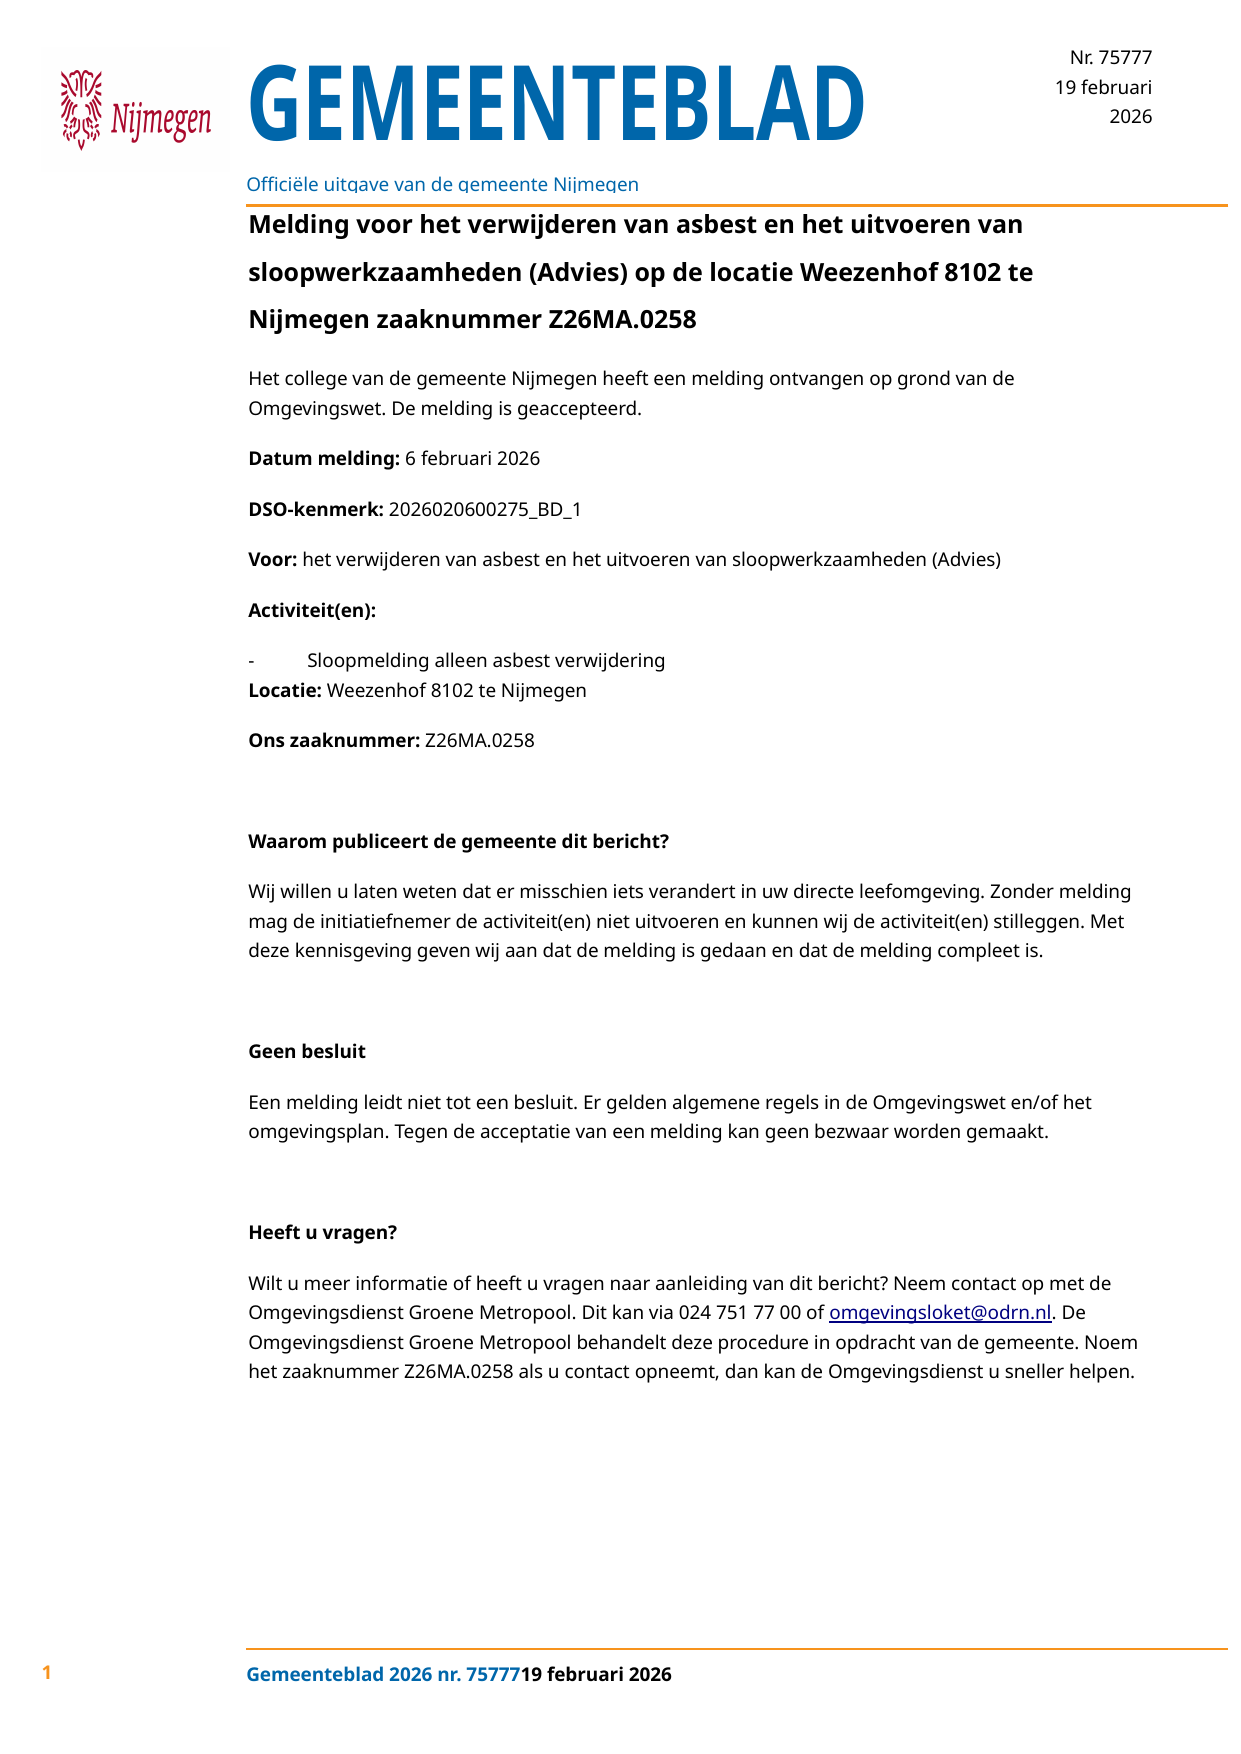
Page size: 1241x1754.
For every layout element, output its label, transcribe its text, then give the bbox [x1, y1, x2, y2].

text Ons zaaknummer: Z26MA.0258 [248, 727, 1152, 753]
text Waarom publiceert de gemeente dit bericht? [248, 828, 1152, 854]
text Activiteit(en): [248, 597, 1152, 622]
text Datum melding: 6 februari 2026 [248, 446, 1152, 471]
text Locatie: Weezenhof 8102 te Nijmegen [248, 677, 1152, 702]
text Heeft u vragen? [248, 1219, 1152, 1245]
text Voor: het verwijderen van asbest en het uitvoeren van sloopwerkzaamheden (Advies) [248, 546, 1152, 572]
text Het college van de gemeente Nijmegen heeft een melding ontvangen op grond van de Omgevingswet. De melding is geaccepteerd. [248, 366, 1152, 421]
text Wij willen u laten weten dat er misschien iets verandert in uw directe leefomgeving. Zonder melding mag de initiatiefnemer de activiteit(en) niet uitvoeren en kunnen wij de activiteit(en) stilleggen. Met deze kennisgeving geven wij aan dat de melding is gedaan en dat de melding compleet is. [248, 878, 1152, 963]
list Sloopmelding alleen asbest verwijdering [248, 647, 1152, 673]
text Een melding leidt niet tot een besluit. Er gelden algemene regels in de Omgevingswet en/of het omgevingsplan. Tegen de acceptatie van een melding kan geen bezwaar worden gemaakt. [248, 1089, 1152, 1144]
text Melding voor het verwijderen van asbest en het uitvoeren van sloopwerkzaamheden (Advies) op de locatie Weezenhof 8102 te Nijmegen zaaknummer Z26MA.0258 [248, 207, 1152, 336]
text Geen besluit [248, 1038, 1152, 1064]
picture [41, 47, 231, 172]
text Wilt u meer informatie of heeft u vragen naar aanleiding van dit bericht? Neem contact op met de Omgevingsdienst Groene Metropool. Dit kan via 024 751 77 00 of omgevingsloket@odrn.nl. De Omgevingsdienst Groene Metropool behandelt deze procedure in opdracht van de gemeente. Noem het zaaknummer Z26MA.0258 als u contact opneemt, dan kan de Omgevingsdienst u sneller helpen. [248, 1270, 1152, 1384]
text DSO-kenmerk: 2026020600275_BD_1 [248, 496, 1152, 522]
